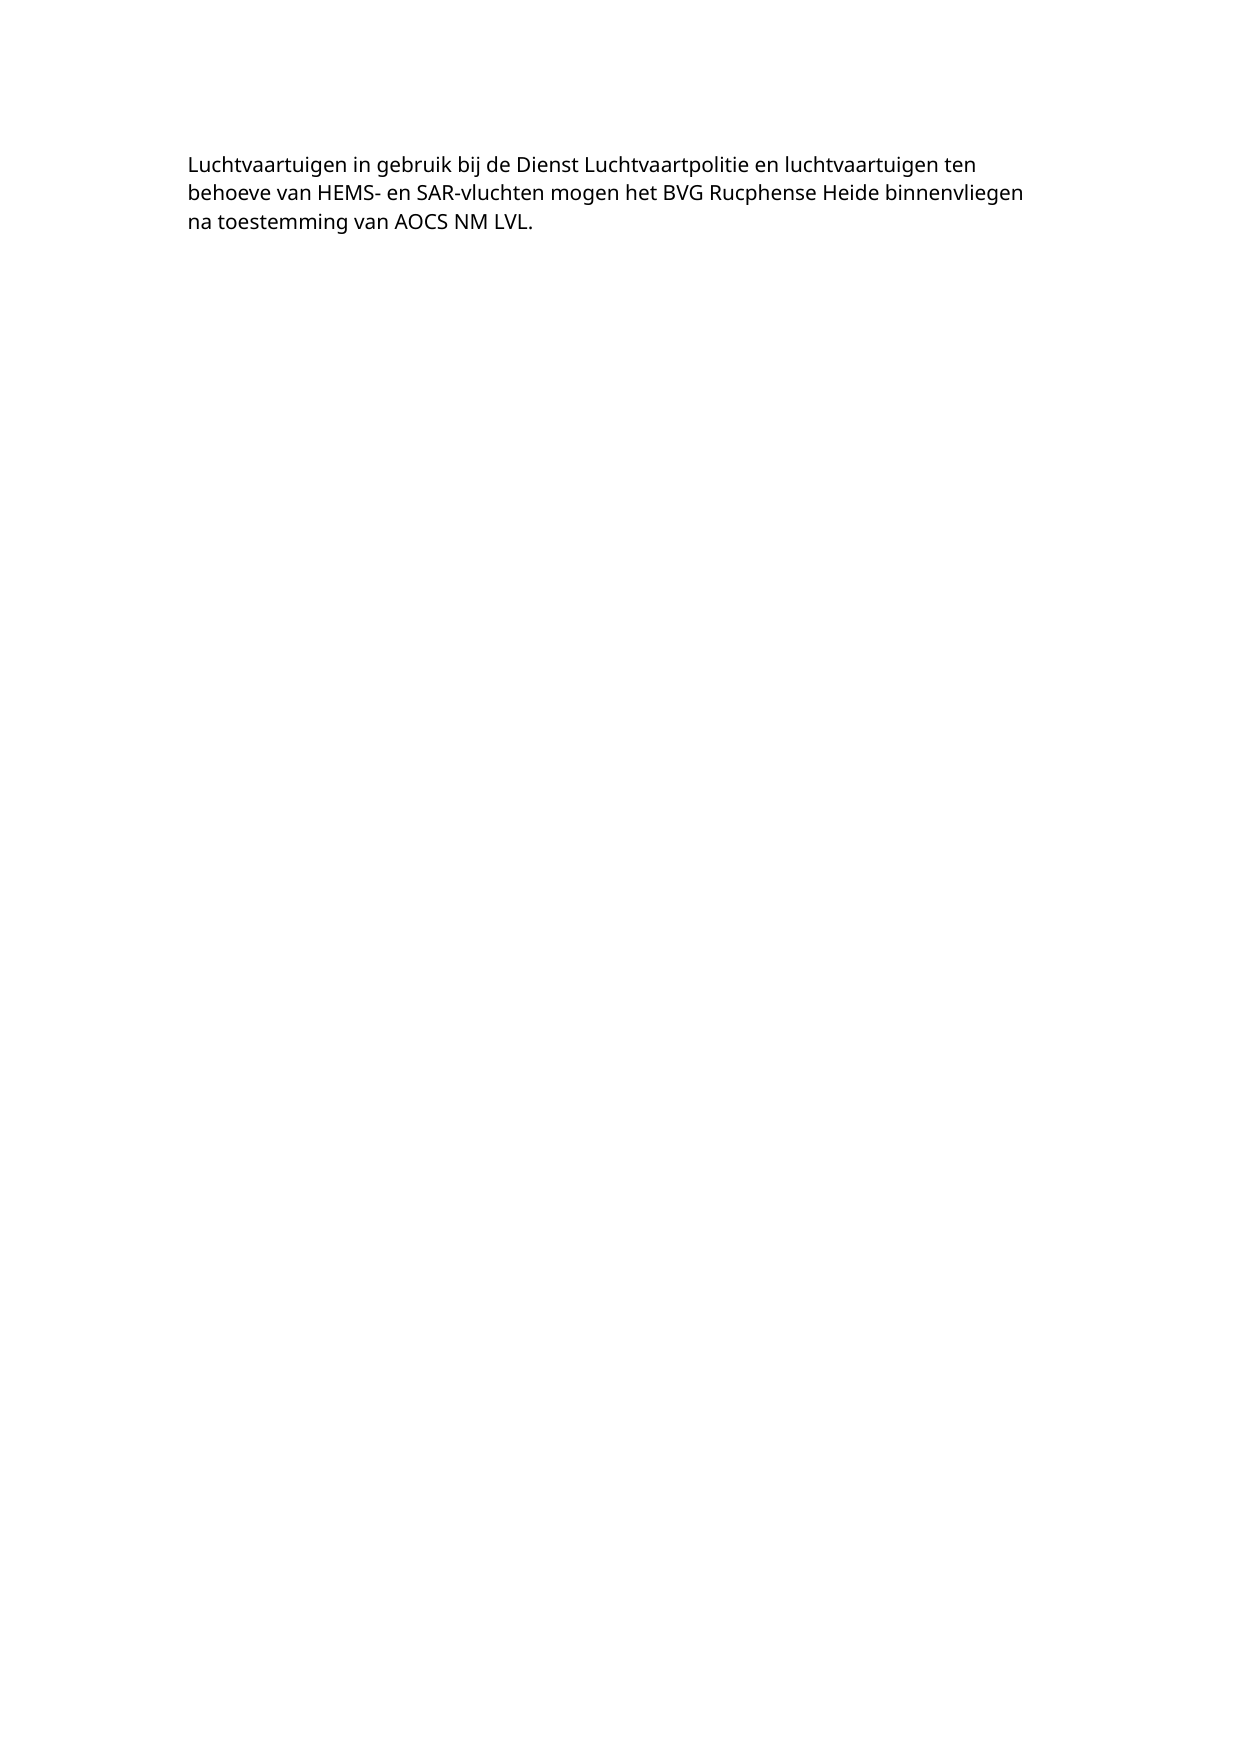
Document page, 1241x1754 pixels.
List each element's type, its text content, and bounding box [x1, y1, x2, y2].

text Luchtvaartuigen in gebruik bij de Dienst Luchtvaartpolitie en luchtvaartuigen ten behoeve van HEMS- en SAR-vluchten mogen het BVG Rucphense Heide binnenvliegen na toestemming van AOCS NM LVL. [187, 150, 1053, 235]
